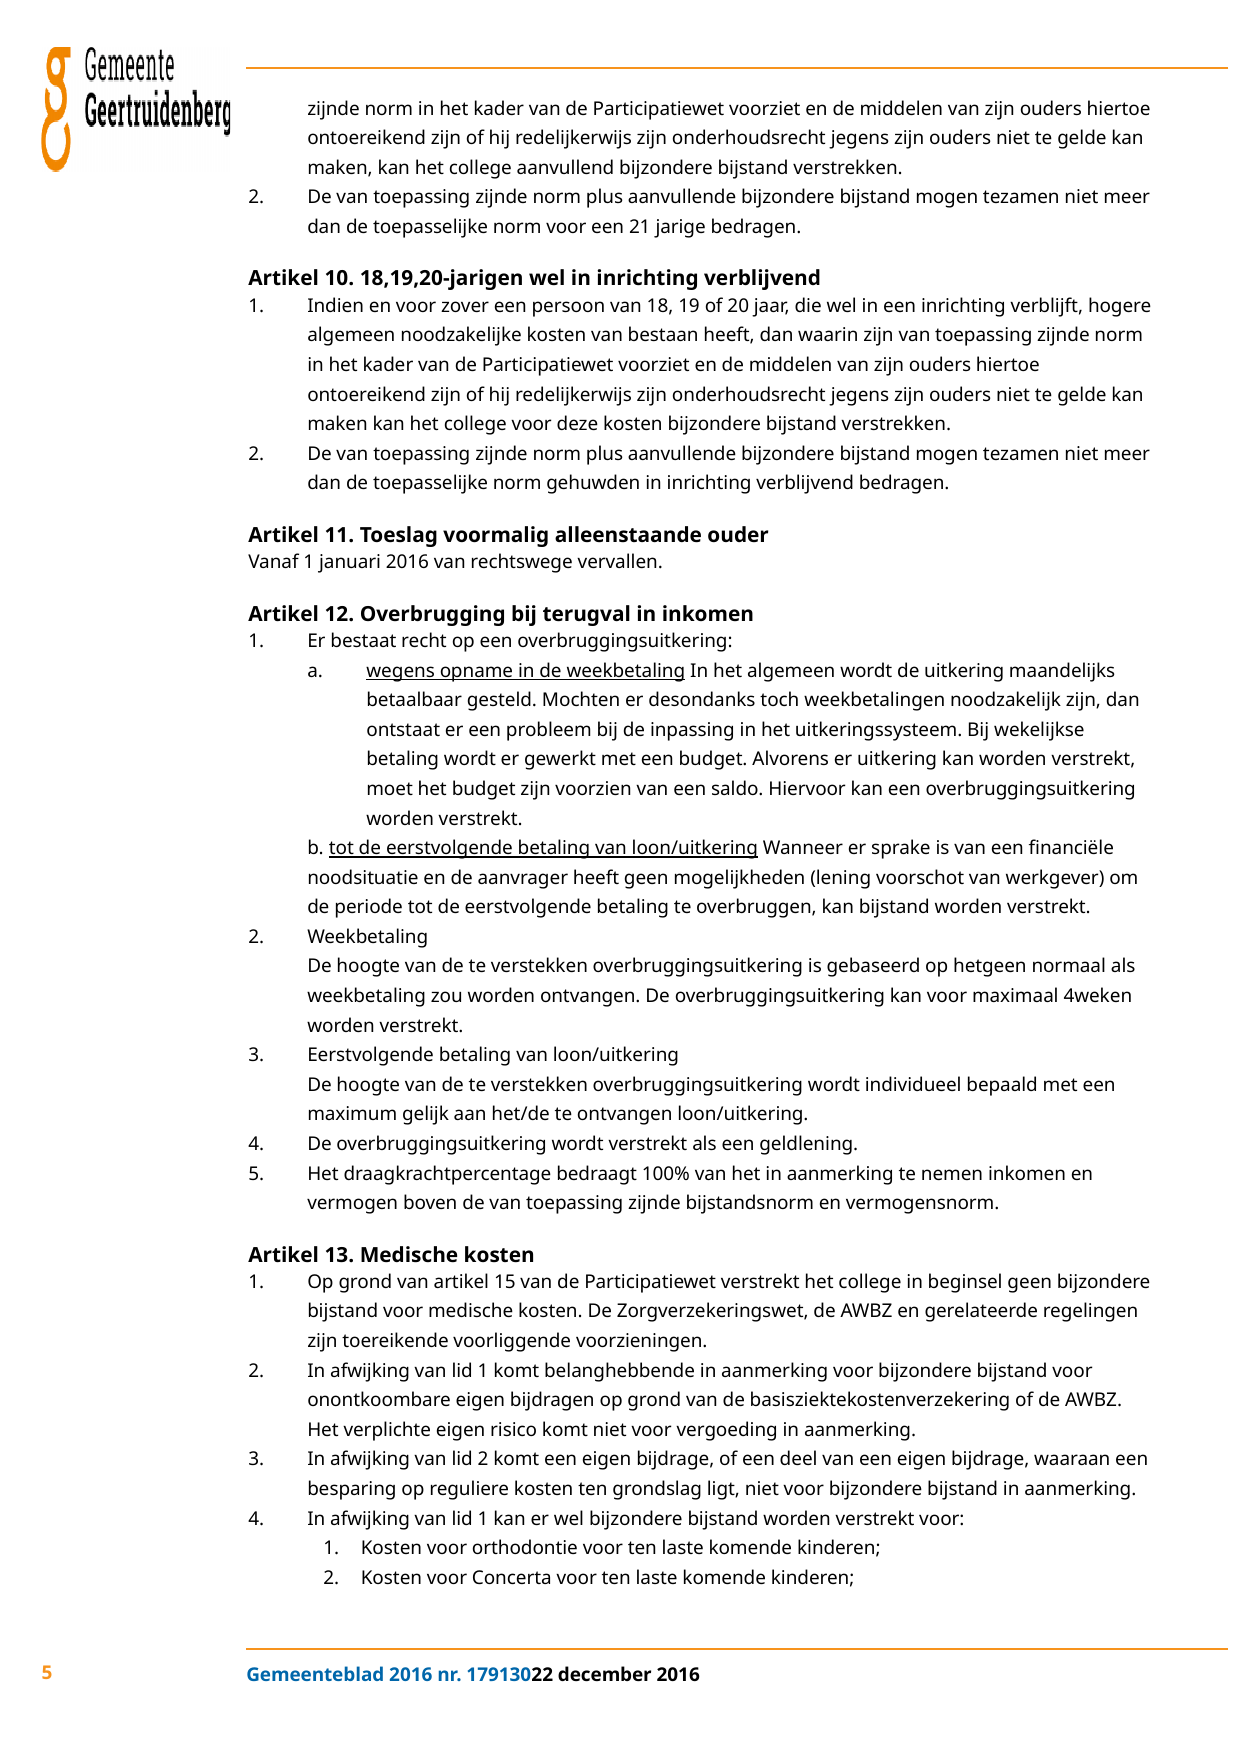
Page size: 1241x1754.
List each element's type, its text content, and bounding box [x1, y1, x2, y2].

list In afwijking van lid 1 komt belanghebbende in aanmerking voor bijzondere bijstand voor onontkoombare eigen bijdragen op grond van de basisziektekostenverzekering of de AWBZ. Het verplichte eigen risico komt niet voor vergoeding in aanmerking. [248, 1357, 1152, 1442]
list Kosten voor Concerta voor ten laste komende kinderen; [323, 1564, 1152, 1590]
list Op grond van artikel 15 van de Participatiewet verstrekt het college in beginsel geen bijzondere bijstand voor medische kosten. De Zorgverzekeringswet, de AWBZ en gerelateerde regelingen zijn toereikende voorliggende voorzieningen. [248, 1268, 1152, 1353]
picture [41, 47, 231, 172]
list De van toepassing zijnde norm plus aanvullende bijzondere bijstand mogen tezamen niet meer dan de toepasselijke norm voor een 21 jarige bedragen. [248, 183, 1152, 239]
list Er bestaat recht op een overbruggingsuitkering: [248, 627, 1152, 653]
list Het draagkrachtpercentage bedraagt 100% van het in aanmerking te nemen inkomen en vermogen boven de van toepassing zijnde bijstandsnorm en vermogensnorm. [248, 1160, 1152, 1215]
list Kosten voor orthodontie voor ten laste komende kinderen; [323, 1534, 1152, 1560]
list De hoogte van de te verstekken overbruggingsuitkering wordt individueel bepaald met een maximum gelijk aan het/de te ontvangen loon/uitkering. [248, 1071, 1152, 1126]
text Artikel 11. Toeslag voormalig alleenstaande ouder [248, 520, 1152, 548]
list zijnde norm in het kader van de Participatiewet voorziet en de middelen van zijn ouders hiertoe ontoereikend zijn of hij redelijkerwijs zijn onderhoudsrecht jegens zijn ouders niet te gelde kan maken, kan het college aanvullend bijzondere bijstand verstrekken. [248, 95, 1152, 180]
text Artikel 13. Medische kosten [248, 1240, 1152, 1268]
list Eerstvolgende betaling van loon/uitkering [248, 1041, 1152, 1067]
list In afwijking van lid 2 komt een eigen bijdrage, of een deel van een eigen bijdrage, waaraan een besparing op reguliere kosten ten grondslag ligt, niet voor bijzondere bijstand in aanmerking. [248, 1446, 1152, 1501]
text Artikel 12. Overbrugging bij terugval in inkomen [248, 599, 1152, 627]
list Weekbetaling [248, 923, 1152, 949]
text Vanaf 1 januari 2016 van rechtswege vervallen. [248, 548, 1152, 574]
text Artikel 10. 18,19,20-jarigen wel in inrichting verblijvend [248, 263, 1152, 292]
list De hoogte van de te verstekken overbruggingsuitkering is gebaseerd op hetgeen normaal als weekbetaling zou worden ontvangen. De overbruggingsuitkering kan voor maximaal 4weken worden verstrekt. [248, 953, 1152, 1037]
list In afwijking van lid 1 kan er wel bijzondere bijstand worden verstrekt voor: [248, 1505, 1152, 1531]
list De van toepassing zijnde norm plus aanvullende bijzondere bijstand mogen tezamen niet meer dan de toepasselijke norm gehuwden in inrichting verblijvend bedragen. [248, 440, 1152, 495]
list b. tot de eerstvolgende betaling van loon/uitkering Wanneer er sprake is van een financiële noodsituatie en de aanvrager heeft geen mogelijkheden (lening voorschot van werkgever) om de periode tot de eerstvolgende betaling te overbruggen, kan bijstand worden verstrekt. [248, 834, 1152, 919]
list De overbruggingsuitkering wordt verstrekt als een geldlening. [248, 1130, 1152, 1156]
list Indien en voor zover een persoon van 18, 19 of 20 jaar, die wel in een inrichting verblijft, hogere algemeen noodzakelijke kosten van bestaan heeft, dan waarin zijn van toepassing zijnde norm in het kader van de Participatiewet voorziet en de middelen van zijn ouders hiertoe ontoereikend zijn of hij redelijkerwijs zijn onderhoudsrecht jegens zijn ouders niet te gelde kan maken kan het college voor deze kosten bijzondere bijstand verstrekken. [248, 292, 1152, 436]
list wegens opname in de weekbetaling In het algemeen wordt de uitkering maandelijks betaalbaar gesteld. Mochten er desondanks toch weekbetalingen noodzakelijk zijn, dan ontstaat er een probleem bij de inpassing in het uitkeringssysteem. Bij wekelijkse betaling wordt er gewerkt met een budget. Alvorens er uitkering kan worden verstrekt, moet het budget zijn voorzien van een saldo. Hiervoor kan een overbruggingsuitkering worden verstrekt. [307, 657, 1152, 830]
